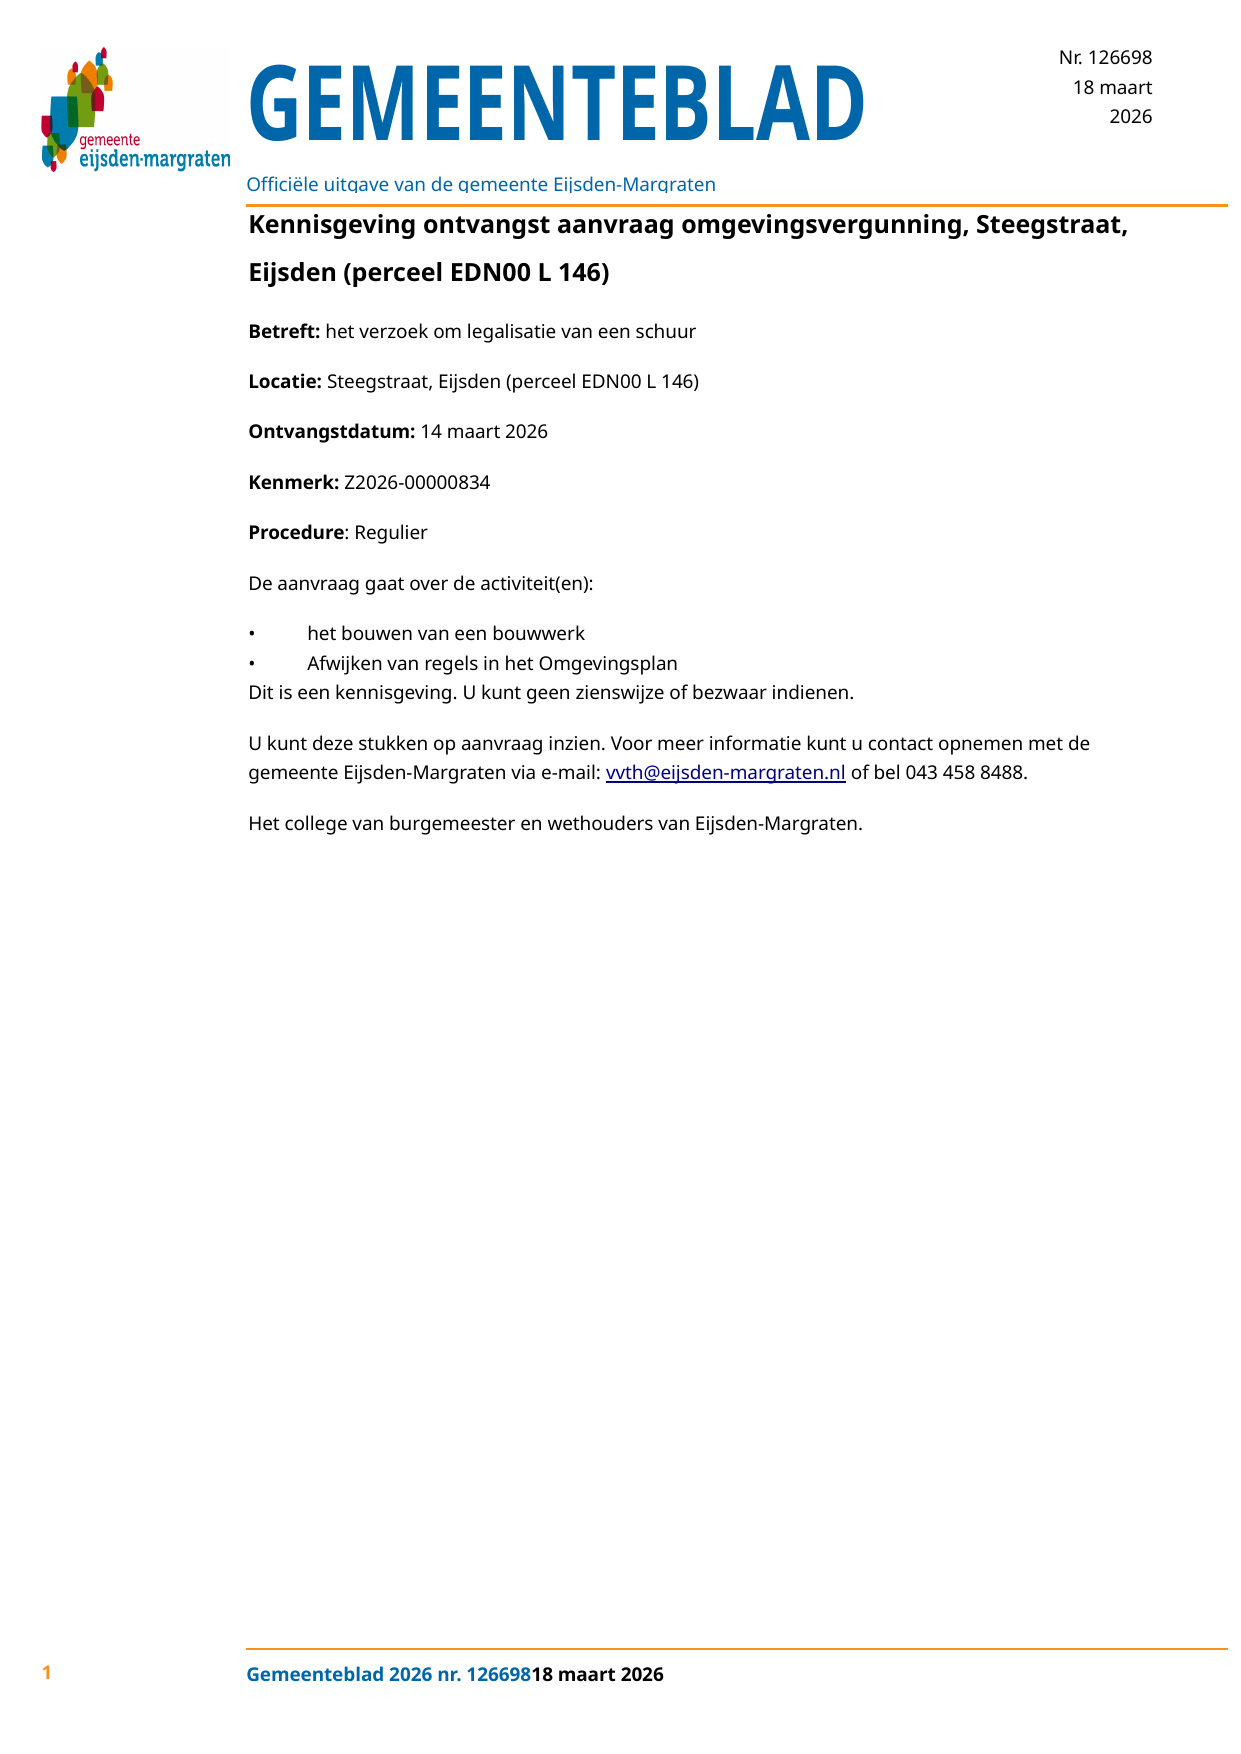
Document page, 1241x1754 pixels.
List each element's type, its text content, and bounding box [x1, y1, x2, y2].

text Betreft: het verzoek om legalisatie van een schuur [248, 318, 1152, 344]
text Kenmerk: Z2026-00000834 [248, 469, 1152, 495]
text Kennisgeving ontvangst aanvraag omgevingsvergunning, Steegstraat, Eijsden (perceel EDN00 L 146) [248, 207, 1152, 288]
picture [41, 47, 231, 172]
text Dit is een kennisgeving. U kunt geen zienswijze of bezwaar indienen. [248, 679, 1152, 705]
list het bouwen van een bouwwerk [248, 620, 1152, 646]
text Ontvangstdatum: 14 maart 2026 [248, 419, 1152, 444]
text De aanvraag gaat over de activiteit(en): [248, 570, 1152, 596]
text Locatie: Steegstraat, Eijsden (perceel EDN00 L 146) [248, 368, 1152, 394]
text Procedure: Regulier [248, 519, 1152, 545]
text Het college van burgemeester en wethouders van Eijsden-Margraten. [248, 810, 1152, 836]
text U kunt deze stukken op aanvraag inzien. Voor meer informatie kunt u contact opnemen met de gemeente Eijsden-Margraten via e-mail: vvth@eijsden-margraten.nl of bel 043 458 8488. [248, 730, 1152, 785]
list Afwijken van regels in het Omgevingsplan [248, 650, 1152, 676]
